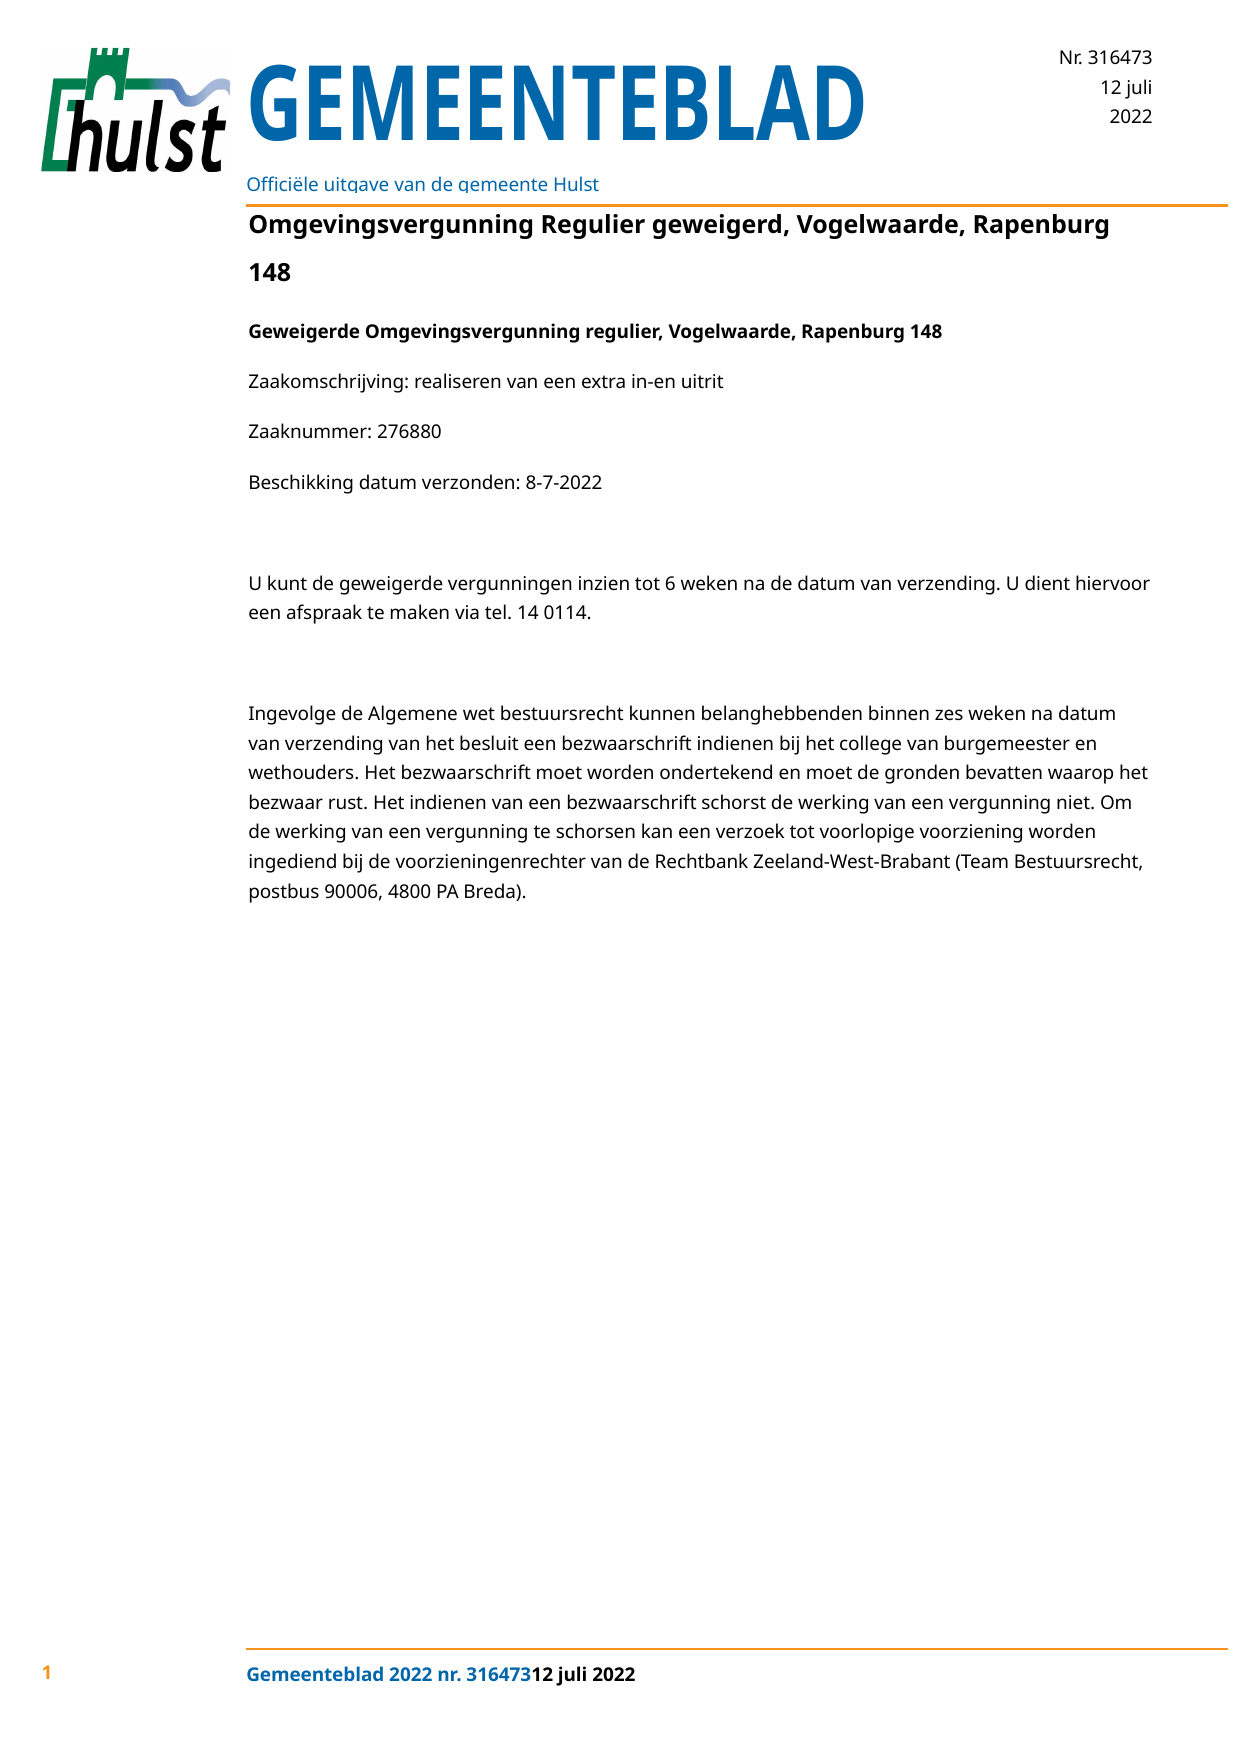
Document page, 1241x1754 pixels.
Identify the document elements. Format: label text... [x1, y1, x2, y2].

text Omgevingsvergunning Regulier geweigerd, Vogelwaarde, Rapenburg 148 [248, 207, 1152, 288]
text Zaakomschrijving: realiseren van een extra in-en uitrit [248, 368, 1152, 394]
text Beschikking datum verzonden: 8-7-2022 [248, 469, 1152, 495]
text U kunt de geweigerde vergunningen inzien tot 6 weken na de datum van verzending. U dient hiervoor een afspraak te maken via tel. 14 0114. [248, 570, 1152, 625]
text Geweigerde Omgevingsvergunning regulier, Vogelwaarde, Rapenburg 148 [248, 318, 1152, 344]
text Ingevolge de Algemene wet bestuursrecht kunnen belanghebbenden binnen zes weken na datum van verzending van het besluit een bezwaarschrift indienen bij het college van burgemeester en wethouders. Het bezwaarschrift moet worden ondertekend en moet de gronden bevatten waarop het bezwaar rust. Het indienen van een bezwaarschrift schorst de werking van een vergunning niet. Om de werking van een vergunning te schorsen kan een verzoek tot voorlopige voorziening worden ingediend bij de voorzieningenrechter van de Rechtbank Zeeland-West-Brabant (Team Bestuursrecht, postbus 90006, 4800 PA Breda). [248, 700, 1152, 904]
picture [41, 47, 231, 172]
text Zaaknummer: 276880 [248, 419, 1152, 444]
